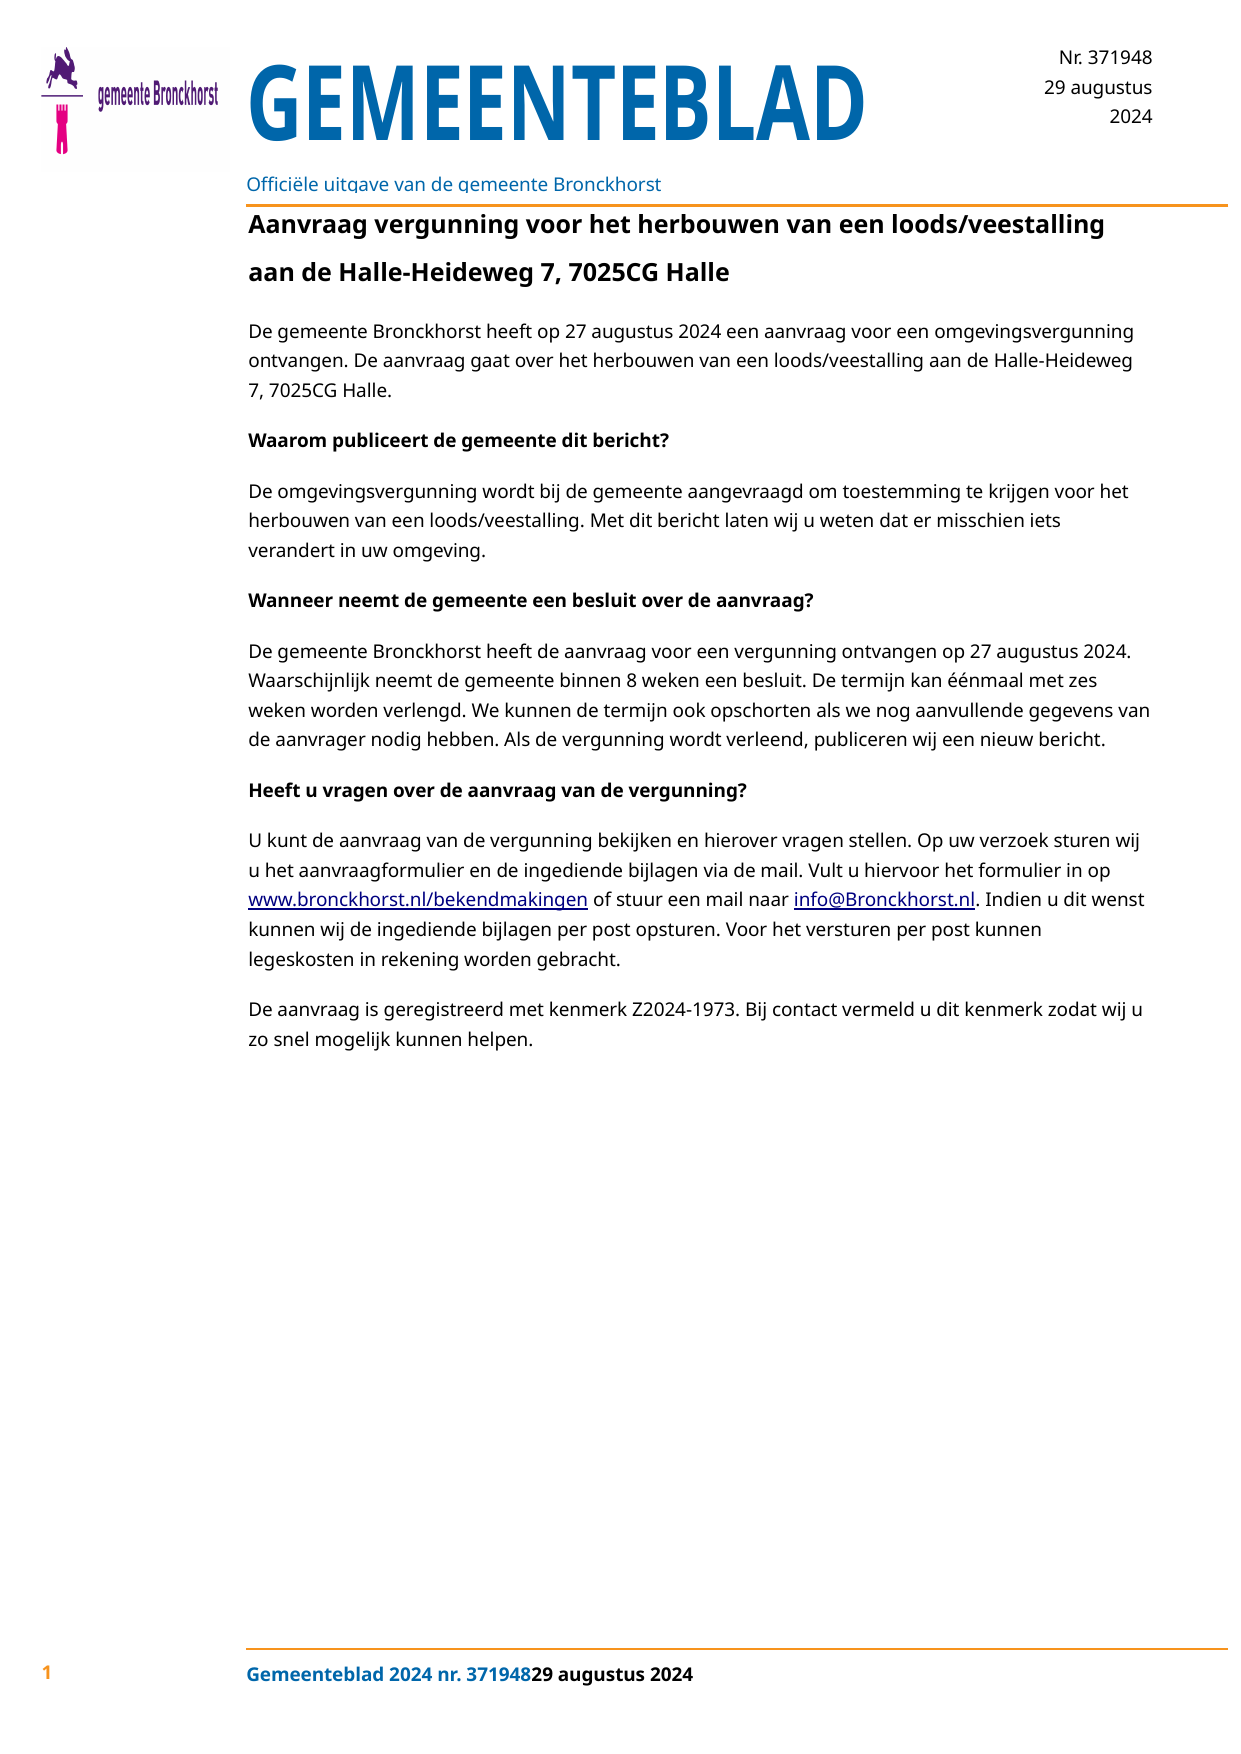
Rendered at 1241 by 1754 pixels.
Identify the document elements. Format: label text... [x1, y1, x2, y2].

text De gemeente Bronckhorst heeft op 27 augustus 2024 een aanvraag voor een omgevingsvergunning ontvangen. De aanvraag gaat over het herbouwen van een loods/veestalling aan de Halle-Heideweg 7, 7025CG Halle. [248, 318, 1152, 403]
text Heeft u vragen over de aanvraag van de vergunning? [248, 777, 1152, 803]
text Aanvraag vergunning voor het herbouwen van een loods/veestalling aan de Halle-Heideweg 7, 7025CG Halle [248, 207, 1152, 288]
picture [41, 47, 231, 172]
text Waarom publiceert de gemeente dit bericht? [248, 427, 1152, 453]
text De omgevingsvergunning wordt bij de gemeente aangevraagd om toestemming te krijgen voor het herbouwen van een loods/veestalling. Met dit bericht laten wij u weten dat er misschien iets verandert in uw omgeving. [248, 478, 1152, 563]
text De aanvraag is geregistreerd met kenmerk Z2024-1973. Bij contact vermeld u dit kenmerk zodat wij u zo snel mogelijk kunnen helpen. [248, 996, 1152, 1052]
text Wanneer neemt de gemeente een besluit over de aanvraag? [248, 587, 1152, 613]
text U kunt de aanvraag van de vergunning bekijken en hierover vragen stellen. Op uw verzoek sturen wij u het aanvraagformulier en de ingediende bijlagen via de mail. Vult u hiervoor het formulier in op www.bronckhorst.nl/bekendmakingen of stuur een mail naar info@Bronckhorst.nl. Indien u dit wenst kunnen wij de ingediende bijlagen per post opsturen. Voor het versturen per post kunnen legeskosten in rekening worden gebracht. [248, 827, 1152, 972]
text De gemeente Bronckhorst heeft de aanvraag voor een vergunning ontvangen op 27 augustus 2024. Waarschijnlijk neemt de gemeente binnen 8 weken een besluit. De termijn kan éénmaal met zes weken worden verlengd. We kunnen de termijn ook opschorten als we nog aanvullende gegevens van de aanvrager nodig hebben. Als de vergunning wordt verleend, publiceren wij een nieuw bericht. [248, 638, 1152, 752]
